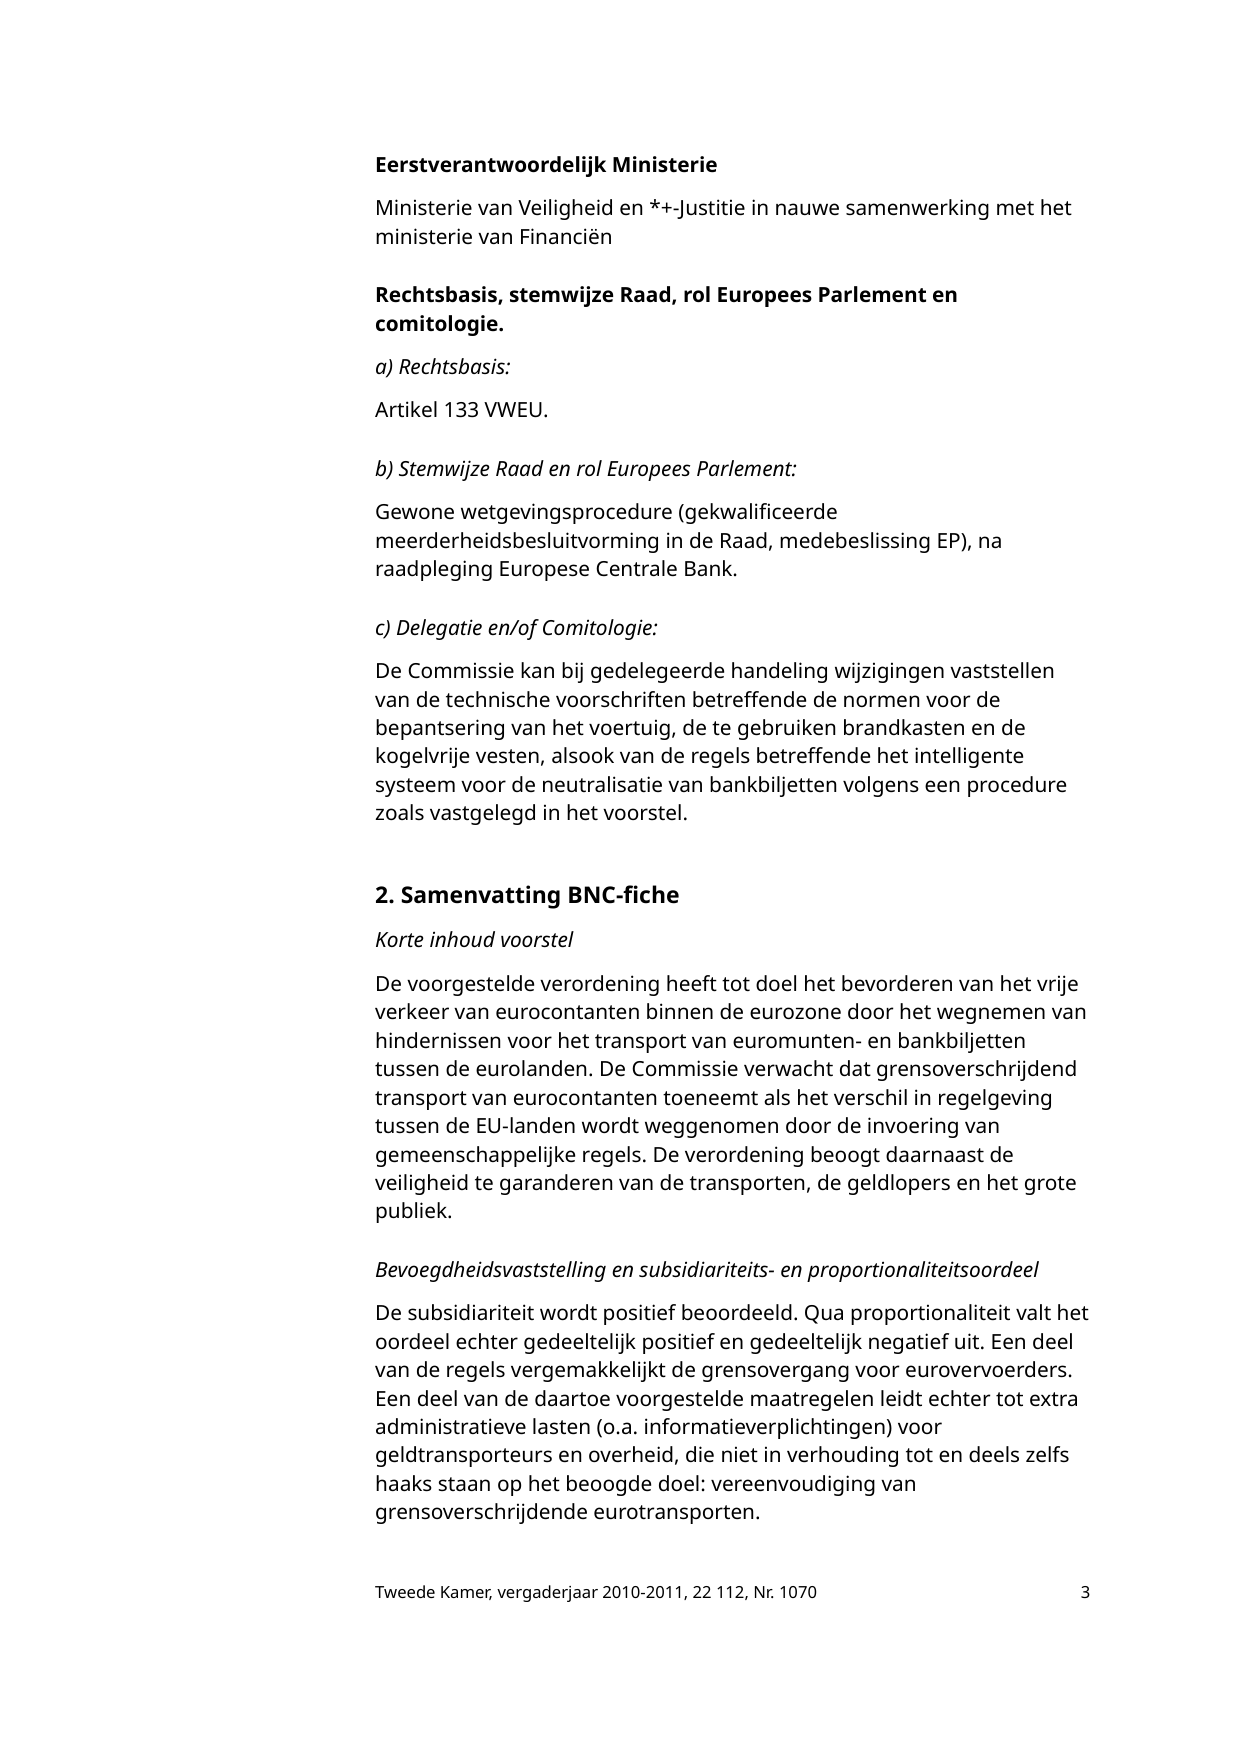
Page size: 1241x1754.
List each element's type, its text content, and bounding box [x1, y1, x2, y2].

text Ministerie van Veiligheid en *+-Justitie in nauwe samenwerking met het ministerie van Financiën [375, 193, 1090, 250]
text De voorgestelde verordening heeft tot doel het bevorderen van het vrije verkeer van eurocontanten binnen de eurozone door het wegnemen van hindernissen voor het transport van euromunten- en bankbiljetten tussen de eurolanden. De Commissie verwacht dat grensoverschrijdend transport van eurocontanten toeneemt als het verschil in regelgeving tussen de EU-landen wordt weggenomen door de invoering van gemeenschappelijke regels. De verordening beoogt daarnaast de veiligheid te garanderen van de transporten, de geldlopers en het grote publiek. [375, 969, 1090, 1225]
text De subsidiariteit wordt positief beoordeeld. Qua proportionaliteit valt het oordeel echter gedeeltelijk positief en gedeeltelijk negatief uit. Een deel van de regels vergemakkelijkt de grensovergang voor eurovervoerders. [375, 1298, 1090, 1384]
text Bevoegdheidsvaststelling en subsidiariteits- en proportionaliteitsoordeel [375, 1255, 1090, 1283]
text Gewone wetgevingsprocedure (gekwalificeerde meerderheidsbesluitvorming in de Raad, medebeslissing EP), na raadpleging Europese Centrale Bank. [375, 497, 1090, 583]
text Een deel van de daartoe voorgestelde maatregelen leidt echter tot extra administratieve lasten (o.a. informatieverplichtingen) voor geldtransporteurs en overheid, die niet in verhouding tot en deels zelfs haaks staan op het beoogde doel: vereenvoudiging van grensoverschrijdende eurotransporten. [375, 1384, 1090, 1526]
text Rechtsbasis, stemwijze Raad, rol Europees Parlement en comitologie. [375, 280, 1090, 337]
text a) Rechtsbasis: [375, 352, 1090, 381]
text b) Stemwijze Raad en rol Europees Parlement: [375, 454, 1090, 482]
text Eerstverantwoordelijk Ministerie [375, 150, 1090, 178]
text Korte inhoud voorstel [375, 926, 1090, 954]
text c) Delegatie en/of Comitologie: [375, 613, 1090, 641]
text Artikel 133 VWEU. [375, 396, 1090, 424]
subtitle 2. Samenvatting BNC-fiche [375, 879, 1090, 911]
text De Commissie kan bij gedelegeerde handeling wijzigingen vaststellen van de technische voorschriften betreffende de normen voor de bepantsering van het voertuig, de te gebruiken brandkasten en de kogelvrije vesten, alsook van de regels betreffende het intelligente systeem voor de neutralisatie van bankbiljetten volgens een procedure zoals vastgelegd in het voorstel. [375, 656, 1090, 827]
